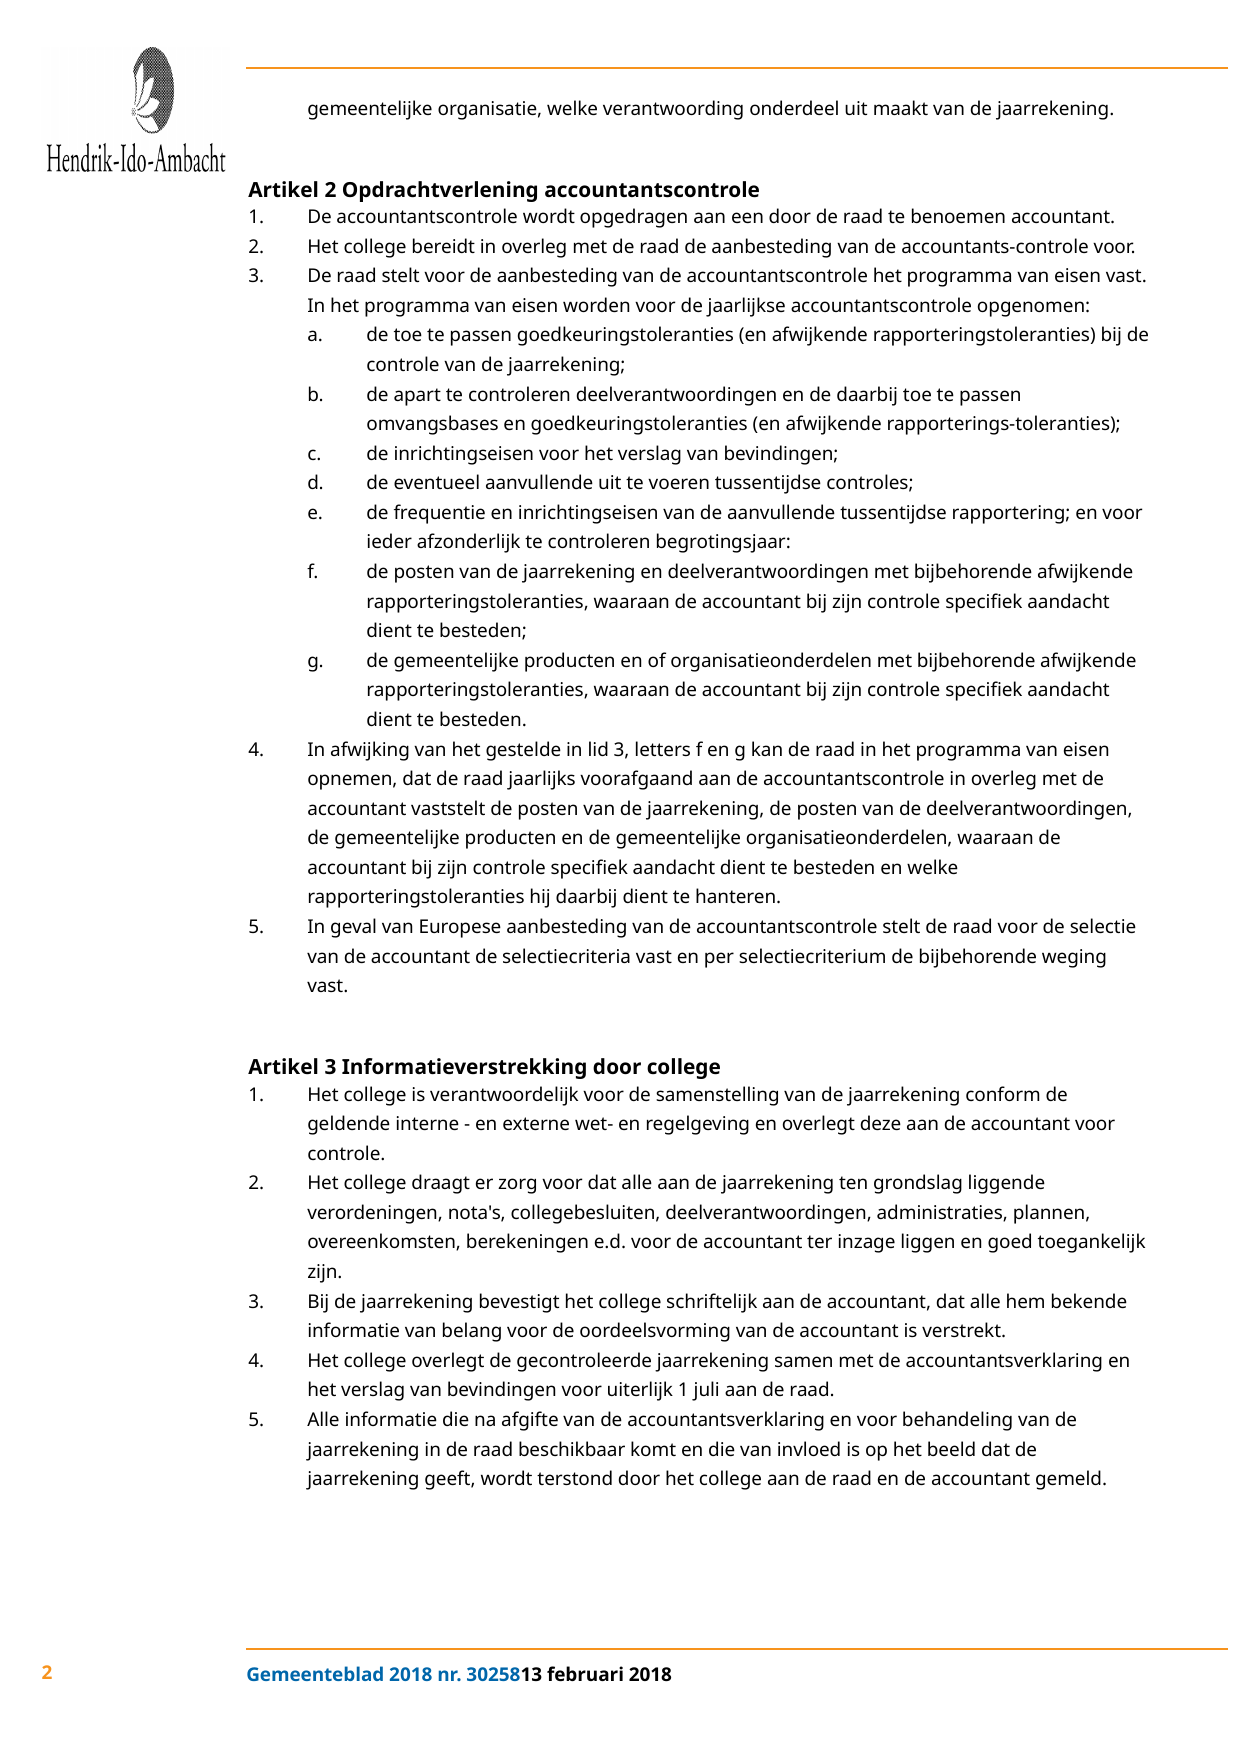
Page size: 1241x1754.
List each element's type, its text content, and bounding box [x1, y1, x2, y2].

text Artikel 2 Opdrachtverlening accountantscontrole [248, 175, 1152, 203]
list Het college bereidt in overleg met de raad de aanbesteding van de accountants-controle voor. [248, 233, 1152, 258]
list In afwijking van het gestelde in lid 3, letters f en g kan de raad in het programma van eisen opnemen, dat de raad jaarlijks voorafgaand aan de accountantscontrole in overleg met de accountant vaststelt de posten van de jaarrekening, de posten van de deelverantwoordingen, de gemeentelijke producten en de gemeentelijke organisatieonderdelen, waaraan de accountant bij zijn controle specifiek aandacht dient te besteden en welke rapporteringstoleranties hij daarbij dient te hanteren. [248, 736, 1152, 909]
list Het college overlegt de gecontroleerde jaarrekening samen met de accountantsverklaring en het verslag van bevindingen voor uiterlijk 1 juli aan de raad. [248, 1347, 1152, 1402]
list Alle informatie die na afgifte van de accountantsverklaring en voor behandeling van de jaarrekening in de raad beschikbaar komt en die van invloed is op het beeld dat de jaarrekening geeft, wordt terstond door het college aan de raad en de accountant gemeld. [248, 1406, 1152, 1491]
list de frequentie en inrichtingseisen van de aanvullende tussentijdse rapportering; en voor ieder afzonderlijk te controleren begrotingsjaar: [307, 499, 1152, 554]
list de toe te passen goedkeuringstoleranties (en afwijkende rapporteringstoleranties) bij de controle van de jaarrekening; [307, 322, 1152, 377]
list In geval van Europese aanbesteding van de accountantscontrole stelt de raad voor de selectie van de accountant de selectiecriteria vast en per selectiecriterium de bijbehorende weging vast. [248, 913, 1152, 998]
text Artikel 3 Informatieverstrekking door college [248, 1052, 1152, 1081]
list de posten van de jaarrekening en deelverantwoordingen met bijbehorende afwijkende rapporteringstoleranties, waaraan de accountant bij zijn controle specifiek aandacht dient te besteden; [307, 558, 1152, 643]
list Het college is verantwoordelijk voor de samenstelling van de jaarrekening conform de geldende interne - en externe wet- en regelgeving en overlegt deze aan de accountant voor controle. [248, 1081, 1152, 1166]
list de inrichtingseisen voor het verslag van bevindingen; [307, 440, 1152, 466]
list de gemeentelijke producten en of organisatieonderdelen met bijbehorende afwijkende rapporteringstoleranties, waaraan de accountant bij zijn controle specifiek aandacht dient te besteden. [307, 647, 1152, 732]
list Bij de jaarrekening bevestigt het college schriftelijk aan de accountant, dat alle hem bekende informatie van belang voor de oordeelsvorming van de accountant is verstrekt. [248, 1288, 1152, 1343]
list De accountantscontrole wordt opgedragen aan een door de raad te benoemen accountant. [248, 203, 1152, 229]
list de apart te controleren deelverantwoordingen en de daarbij toe te passen omvangsbases en goedkeuringstoleranties (en afwijkende rapporterings-toleranties); [307, 381, 1152, 436]
list gemeentelijke organisatie, welke verantwoording onderdeel uit maakt van de jaarrekening. [248, 95, 1152, 121]
picture [41, 47, 231, 172]
list De raad stelt voor de aanbesteding van de accountantscontrole het programma van eisen vast. In het programma van eisen worden voor de jaarlijkse accountantscontrole opgenomen: [248, 262, 1152, 318]
list de eventueel aanvullende uit te voeren tussentijdse controles; [307, 469, 1152, 495]
list Het college draagt er zorg voor dat alle aan de jaarrekening ten grondslag liggende verordeningen, nota's, collegebesluiten, deelverantwoordingen, administraties, plannen, overeenkomsten, berekeningen e.d. voor de accountant ter inzage liggen en goed toegankelijk zijn. [248, 1169, 1152, 1284]
